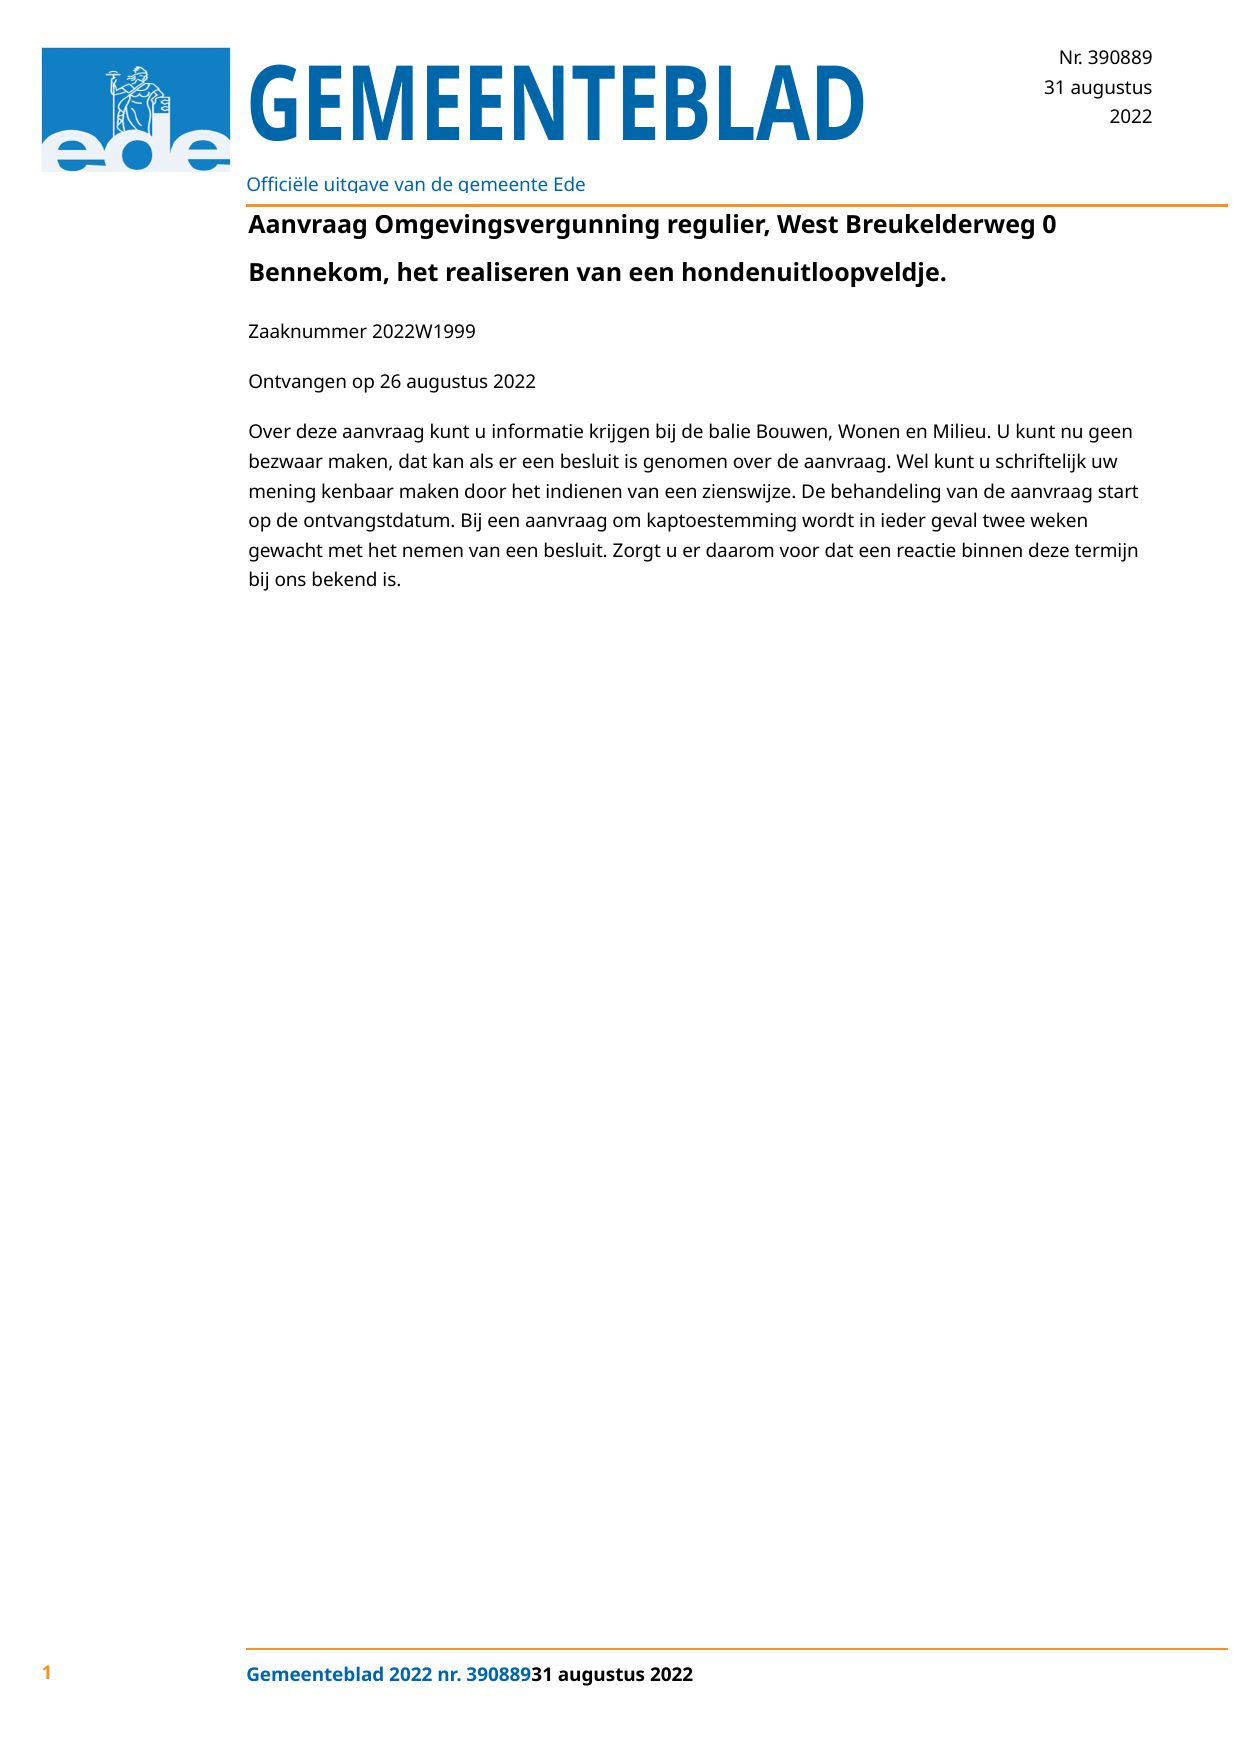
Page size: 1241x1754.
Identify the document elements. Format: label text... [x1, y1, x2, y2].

picture [41, 47, 231, 172]
text Aanvraag Omgevingsvergunning regulier, West Breukelderweg 0 Bennekom, het realiseren van een hondenuitloopveldje. [248, 207, 1152, 288]
text Zaaknummer 2022W1999 [248, 318, 1152, 344]
text Ontvangen op 26 augustus 2022 [248, 368, 1152, 394]
text Over deze aanvraag kunt u informatie krijgen bij de balie Bouwen, Wonen en Milieu. U kunt nu geen bezwaar maken, dat kan als er een besluit is genomen over de aanvraag. Wel kunt u schriftelijk uw mening kenbaar maken door het indienen van een zienswijze. De behandeling van de aanvraag start op de ontvangstdatum. Bij een aanvraag om kaptoestemming wordt in ieder geval twee weken gewacht met het nemen van een besluit. Zorgt u er daarom voor dat een reactie binnen deze termijn bij ons bekend is. [248, 419, 1152, 592]
